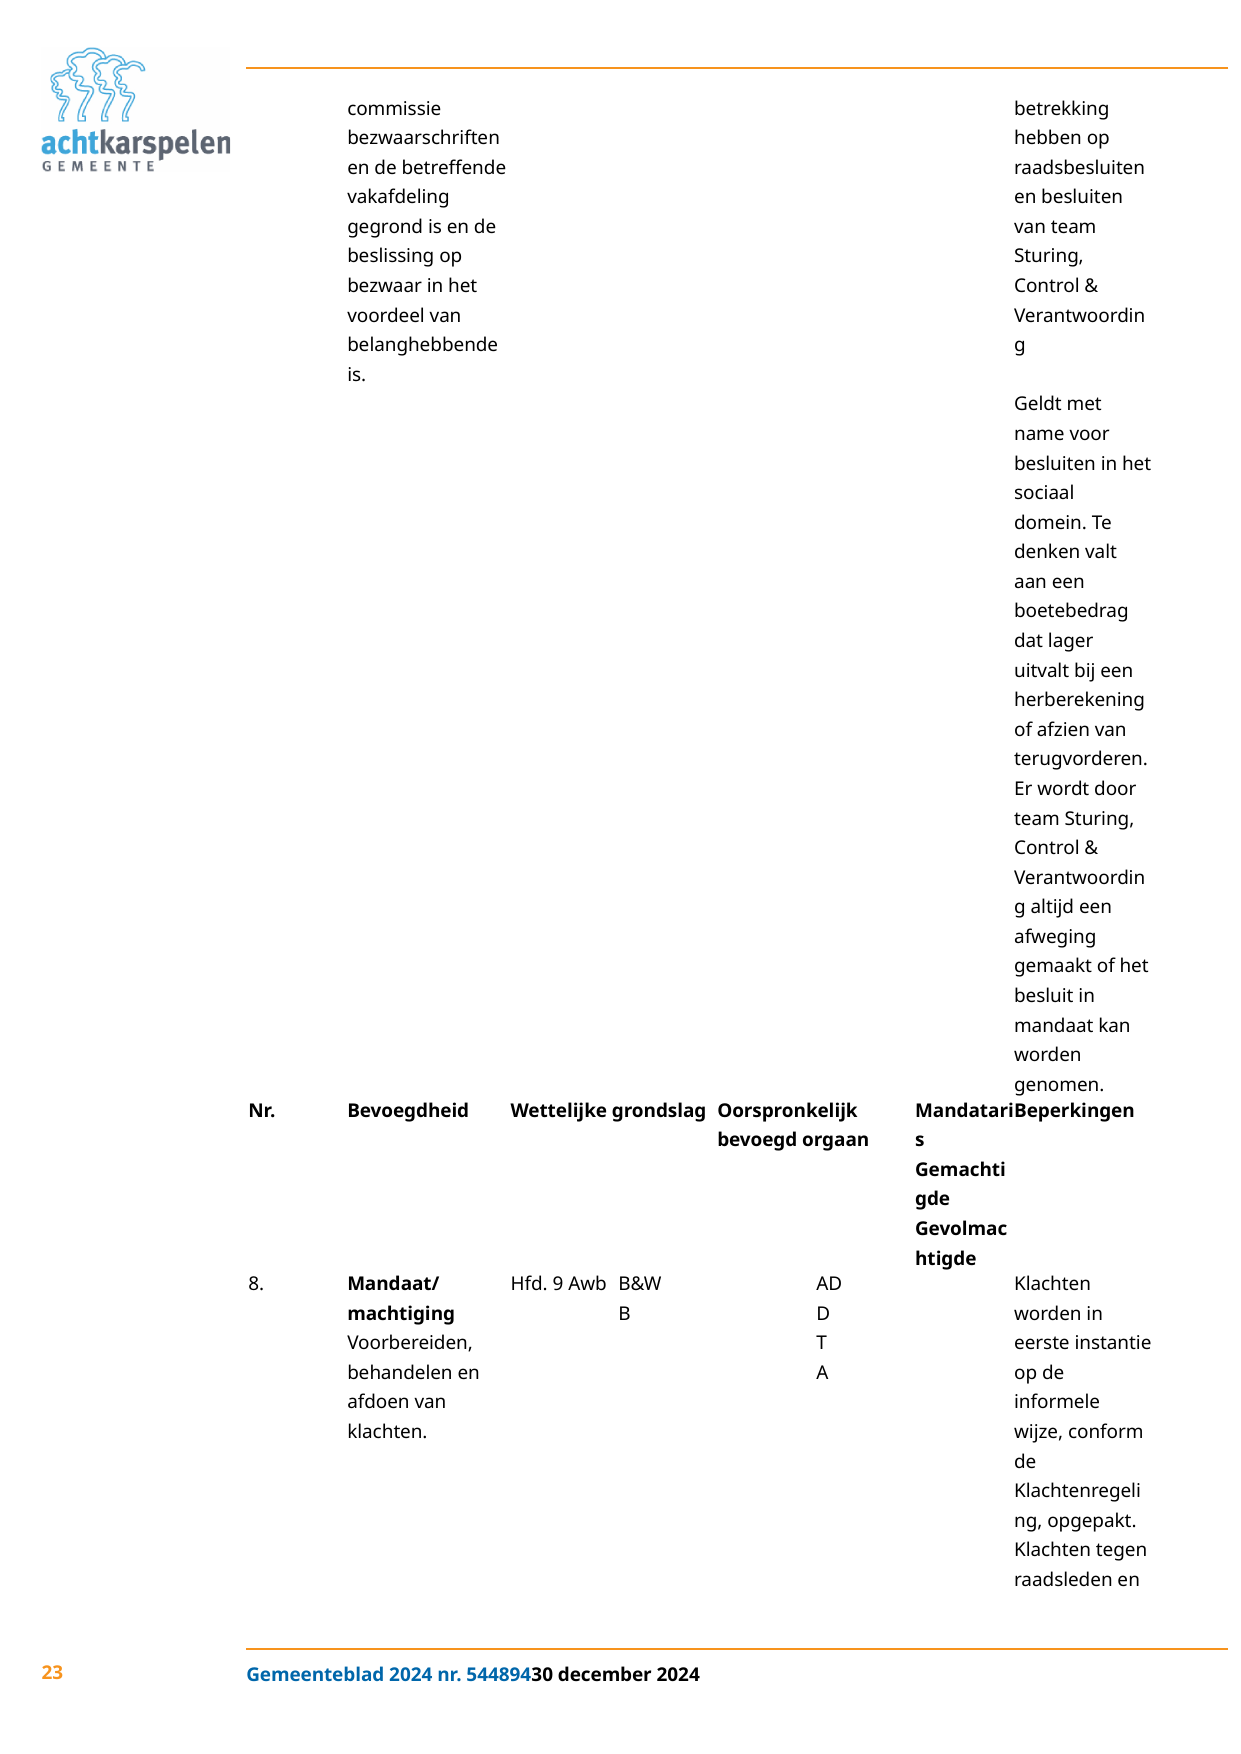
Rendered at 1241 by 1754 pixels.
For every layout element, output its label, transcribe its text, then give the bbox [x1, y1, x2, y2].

table_cell [816, 95, 1014, 1097]
table_cell Klachten worden in eerste instantie op de informele wijze, conform de Klachtenregeling, opgepakt. Klachten tegen raadsleden en [1014, 1270, 1152, 1592]
table_cell Bevoegdheid [347, 1097, 510, 1270]
table_cell Oorspronkelijk bevoegd orgaan [717, 1097, 915, 1270]
table_cell Nr. [248, 1097, 347, 1270]
picture [41, 47, 231, 172]
table_cell Beperkingen [1014, 1097, 1152, 1270]
table_cell B&W B [618, 1270, 816, 1592]
table_cell commissie bezwaarschriften en de betreffende vakafdeling gegrond is en de beslissing op bezwaar in het voordeel van belanghebbende is. [347, 95, 510, 1097]
table_cell AD D T A [816, 1270, 1014, 1592]
table_cell Mandaat/machtiging Voorbereiden, behandelen en afdoen van klachten. [347, 1270, 510, 1592]
table_cell [510, 95, 618, 1097]
table_cell 8. [248, 1270, 347, 1592]
table_cell betrekking hebben op raadsbesluiten en besluiten van team Sturing, Control & Verantwoording Geldt met name voor besluiten in het sociaal domein. Te denken valt aan een boetebedrag dat lager uitvalt bij een herberekening of afzien van terugvorderen. Er wordt door team Sturing, Control & Verantwoording altijd een afweging gemaakt of het besluit in mandaat kan worden genomen. [1014, 95, 1152, 1097]
table_cell [618, 95, 816, 1097]
table_cell Hfd. 9 Awb [510, 1270, 618, 1592]
table_cell Mandataris Gemachtigde Gevolmachtigde [915, 1097, 1014, 1270]
table_cell Wettelijke grondslag [510, 1097, 717, 1270]
table_cell [248, 95, 347, 1097]
